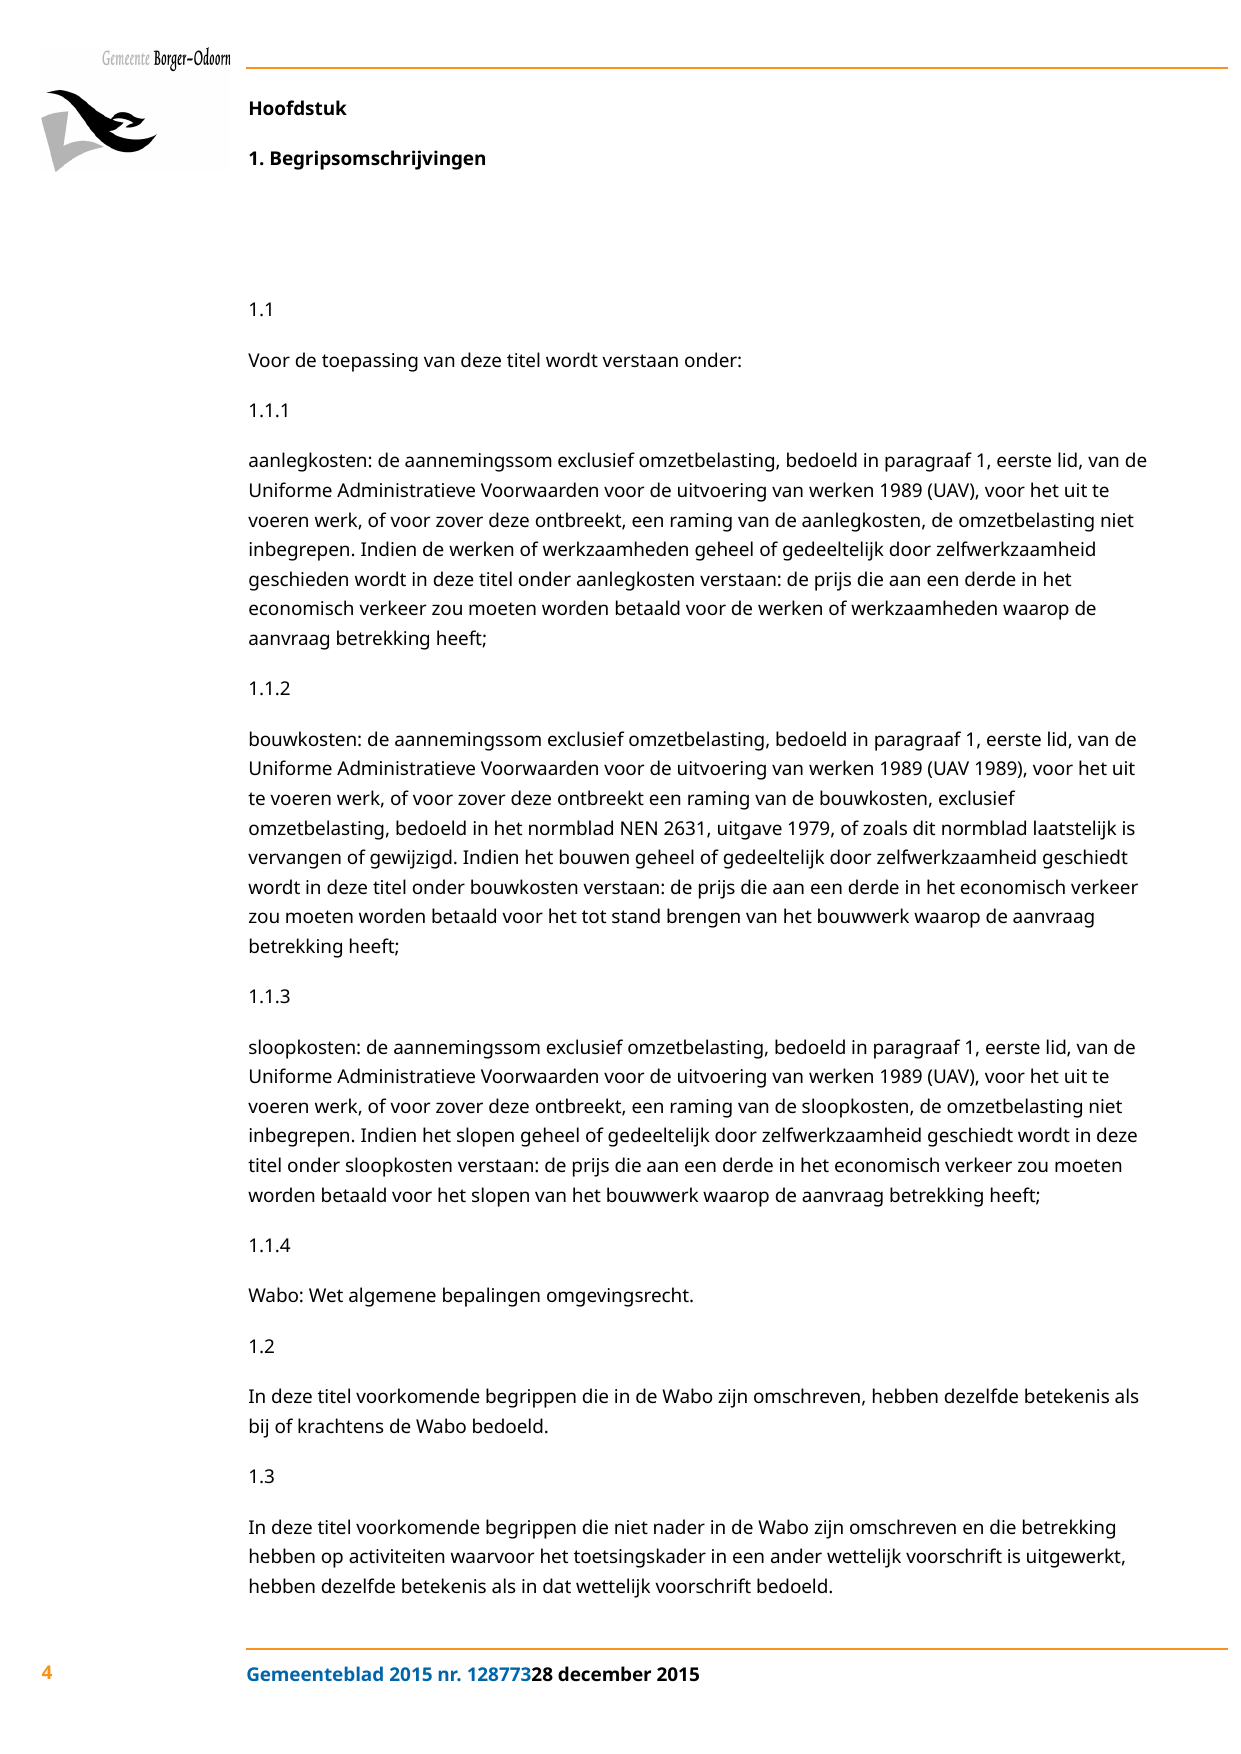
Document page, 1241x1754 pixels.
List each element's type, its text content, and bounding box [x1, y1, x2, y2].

text In deze titel voorkomende begrippen die niet nader in de Wabo zijn omschreven en die betrekking hebben op activiteiten waarvoor het toetsingskader in een ander wettelijk voorschrift is uitgewerkt, hebben dezelfde betekenis als in dat wettelijk voorschrift bedoeld. [248, 1514, 1152, 1599]
text Hoofdstuk [248, 95, 1152, 121]
text Wabo: Wet algemene bepalingen omgevingsrecht. [248, 1283, 1152, 1308]
text Voor de toepassing van deze titel wordt verstaan onder: [248, 347, 1152, 373]
text 1.3 [248, 1463, 1152, 1489]
text sloopkosten: de aannemingssom exclusief omzetbelasting, bedoeld in paragraaf 1, eerste lid, van de Uniforme Administratieve Voorwaarden voor de uitvoering van werken 1989 (UAV), voor het uit te voeren werk, of voor zover deze ontbreekt, een raming van de sloopkosten, de omzetbelasting niet inbegrepen. Indien het slopen geheel of gedeeltelijk door zelfwerkzaamheid geschiedt wordt in deze titel onder sloopkosten verstaan: de prijs die aan een derde in het economisch verkeer zou moeten worden betaald voor het slopen van het bouwwerk waarop de aanvraag betrekking heeft; [248, 1034, 1152, 1208]
picture [41, 47, 231, 172]
text 1.1 [248, 296, 1152, 322]
text 1.2 [248, 1333, 1152, 1359]
text bouwkosten: de aannemingssom exclusief omzetbelasting, bedoeld in paragraaf 1, eerste lid, van de Uniforme Administratieve Voorwaarden voor de uitvoering van werken 1989 (UAV 1989), voor het uit te voeren werk, of voor zover deze ontbreekt een raming van de bouwkosten, exclusief omzetbelasting, bedoeld in het normblad NEN 2631, uitgave 1979, of zoals dit normblad laatstelijk is vervangen of gewijzigd. Indien het bouwen geheel of gedeeltelijk door zelfwerkzaamheid geschiedt wordt in deze titel onder bouwkosten verstaan: de prijs die aan een derde in het economisch verkeer zou moeten worden betaald voor het tot stand brengen van het bouwwerk waarop de aanvraag betrekking heeft; [248, 726, 1152, 959]
text 1.1.2 [248, 676, 1152, 701]
text 1.1.1 [248, 397, 1152, 423]
text 1.1.4 [248, 1232, 1152, 1258]
text aanlegkosten: de aannemingssom exclusief omzetbelasting, bedoeld in paragraaf 1, eerste lid, van de Uniforme Administratieve Voorwaarden voor de uitvoering van werken 1989 (UAV), voor het uit te voeren werk, of voor zover deze ontbreekt, een raming van de aanlegkosten, de omzetbelasting niet inbegrepen. Indien de werken of werkzaamheden geheel of gedeeltelijk door zelfwerkzaamheid geschieden wordt in deze titel onder aanlegkosten verstaan: de prijs die aan een derde in het economisch verkeer zou moeten worden betaald voor de werken of werkzaamheden waarop de aanvraag betrekking heeft; [248, 448, 1152, 651]
text In deze titel voorkomende begrippen die in de Wabo zijn omschreven, hebben dezelfde betekenis als bij of krachtens de Wabo bedoeld. [248, 1383, 1152, 1439]
text 1.1.3 [248, 983, 1152, 1009]
text 1. Begripsomschrijvingen [248, 145, 1152, 171]
